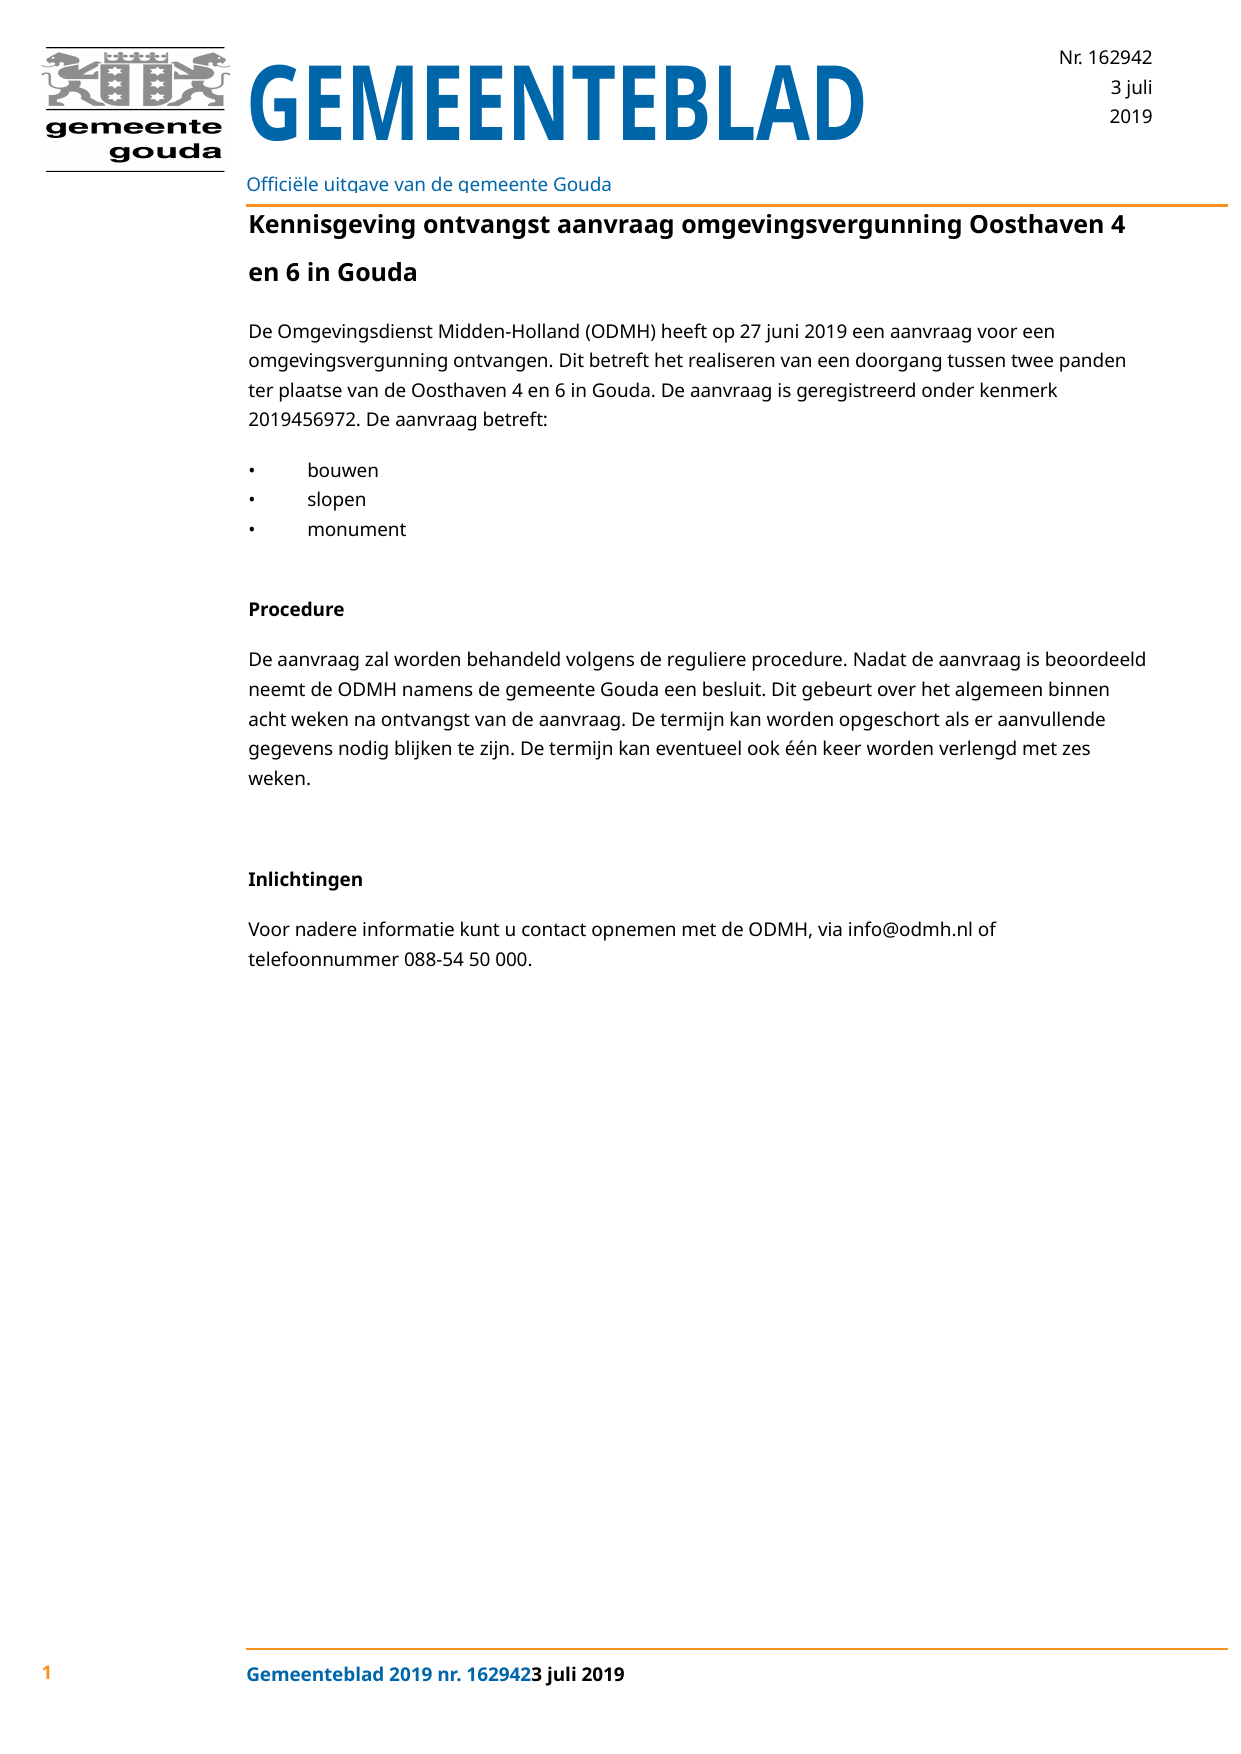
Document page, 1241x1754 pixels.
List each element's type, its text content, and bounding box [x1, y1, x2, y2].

text Procedure [248, 596, 1152, 622]
text Kennisgeving ontvangst aanvraag omgevingsvergunning Oosthaven 4 en 6 in Gouda [248, 207, 1152, 288]
list bouwen [248, 457, 1152, 483]
list slopen [248, 487, 1152, 512]
text Inlichtingen [248, 866, 1152, 892]
text De Omgevingsdienst Midden-Holland (ODMH) heeft op 27 juni 2019 een aanvraag voor een omgevingsvergunning ontvangen. Dit betreft het realiseren van een doorgang tussen twee panden ter plaatse van de Oosthaven 4 en 6 in Gouda. De aanvraag is geregistreerd onder kenmerk 2019456972. De aanvraag betreft: [248, 318, 1152, 432]
text Voor nadere informatie kunt u contact opnemen met de ODMH, via info@odmh.nl of telefoonnummer 088-54 50 000. [248, 916, 1152, 972]
text De aanvraag zal worden behandeld volgens de reguliere procedure. Nadat de aanvraag is beoordeeld neemt de ODMH namens de gemeente Gouda een besluit. Dit gebeurt over het algemeen binnen acht weken na ontvangst van de aanvraag. De termijn kan worden opgeschort als er aanvullende gegevens nodig blijken te zijn. De termijn kan eventueel ook één keer worden verlengd met zes weken. [248, 647, 1152, 791]
list monument [248, 516, 1152, 542]
picture [41, 47, 231, 172]
